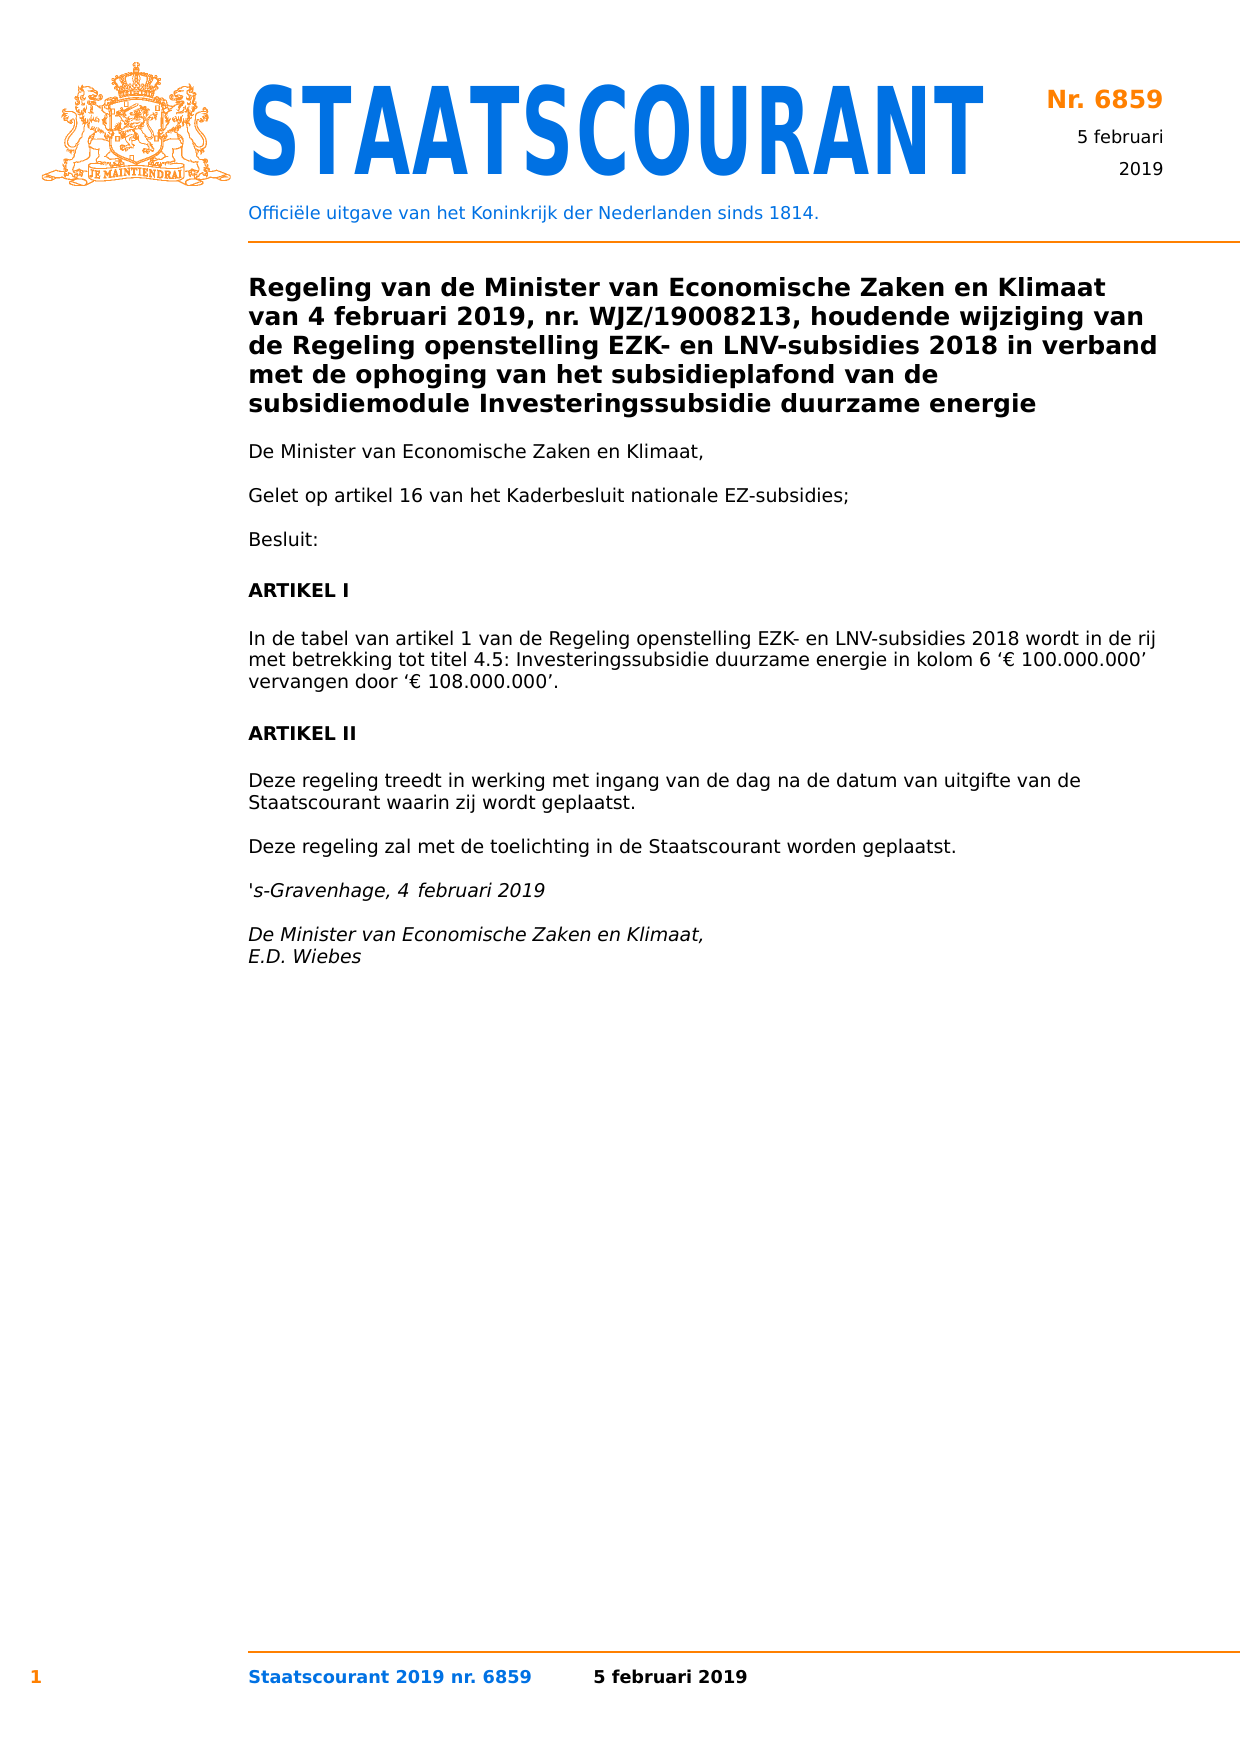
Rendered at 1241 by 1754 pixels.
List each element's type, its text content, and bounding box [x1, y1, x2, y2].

text In de tabel van artikel 1 van de Regeling openstelling EZK- en LNV-subsidies 2018 wordt in de rij met betrekking tot titel 4.5: Investeringssubsidie duurzame energie in kolom 6 ‘€ 100.000.000’ vervangen door ‘€ 108.000.000’. [248, 627, 1163, 693]
table_header Nr. 6859 [998, 62, 1240, 121]
text Besluit: [248, 528, 1163, 550]
text 's-Gravenhage, 4 februari 2019 [248, 880, 1163, 902]
subtitle ARTIKEL I [248, 580, 1163, 602]
subtitle Regeling van de Minister van Economische Zaken en Klimaat van 4 februari 2019, nr. WJZ/19008213, houdende wijziging van de Regeling openstelling EZK- en LNV-subsidies 2018 in verband met de ophoging van het subsidieplafond van de subsidiemodule Investeringssubsidie duurzame energie [248, 273, 1163, 419]
text De Minister van Economische Zaken en Klimaat, [248, 441, 1163, 463]
table_cell 5 februari [998, 121, 1240, 153]
table_cell 2019 [998, 153, 1240, 203]
text De Minister van Economische Zaken en Klimaat, E.D. Wiebes [248, 924, 1163, 968]
table_header STAATSCOURANT [248, 62, 998, 203]
text Deze regeling zal met de toelichting in de Staatscourant worden geplaatst. [248, 836, 1163, 858]
subtitle ARTIKEL II [248, 723, 1163, 745]
text Deze regeling treedt in werking met ingang van de dag na de datum van uitgifte van de Staatscourant waarin zij wordt geplaatst. [248, 770, 1163, 814]
table_header [25, 62, 248, 241]
table_cell Officiële uitgave van het Koninkrijk der Nederlanden sinds 1814. [248, 203, 1240, 241]
text Gelet op artikel 16 van het Kaderbesluit nationale EZ-subsidies; [248, 484, 1163, 507]
picture [41, 62, 231, 186]
